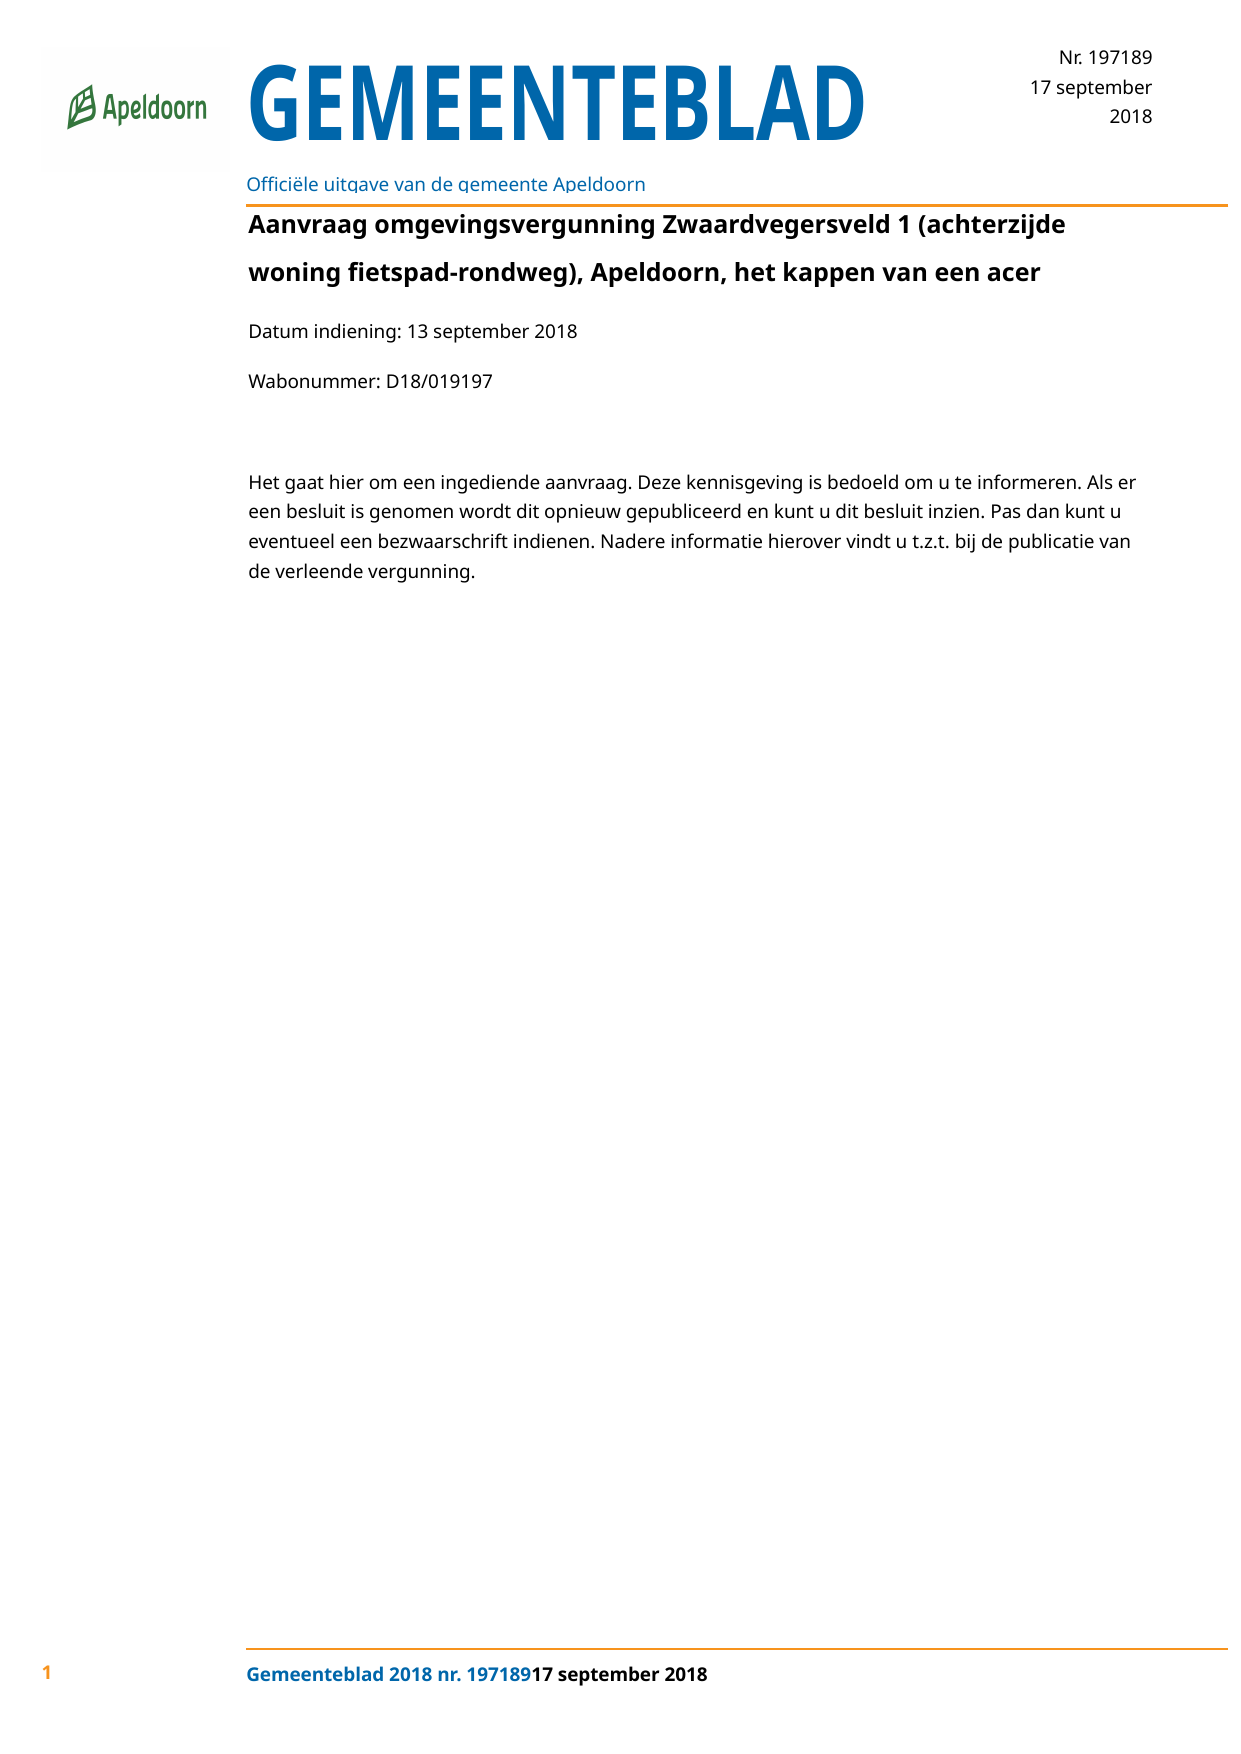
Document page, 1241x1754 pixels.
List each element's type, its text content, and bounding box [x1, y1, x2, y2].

text Datum indiening: 13 september 2018 [248, 318, 1152, 344]
picture [41, 47, 231, 172]
text Wabonummer: D18/019197 [248, 368, 1152, 394]
text Het gaat hier om een ingediende aanvraag. Deze kennisgeving is bedoeld om u te informeren. Als er een besluit is genomen wordt dit opnieuw gepubliceerd en kunt u dit besluit inzien. Pas dan kunt u eventueel een bezwaarschrift indienen. Nadere informatie hierover vindt u t.z.t. bij de publicatie van de verleende vergunning. [248, 469, 1152, 584]
text Aanvraag omgevingsvergunning Zwaardvegersveld 1 (achterzijde woning fietspad-rondweg), Apeldoorn, het kappen van een acer [248, 207, 1152, 288]
